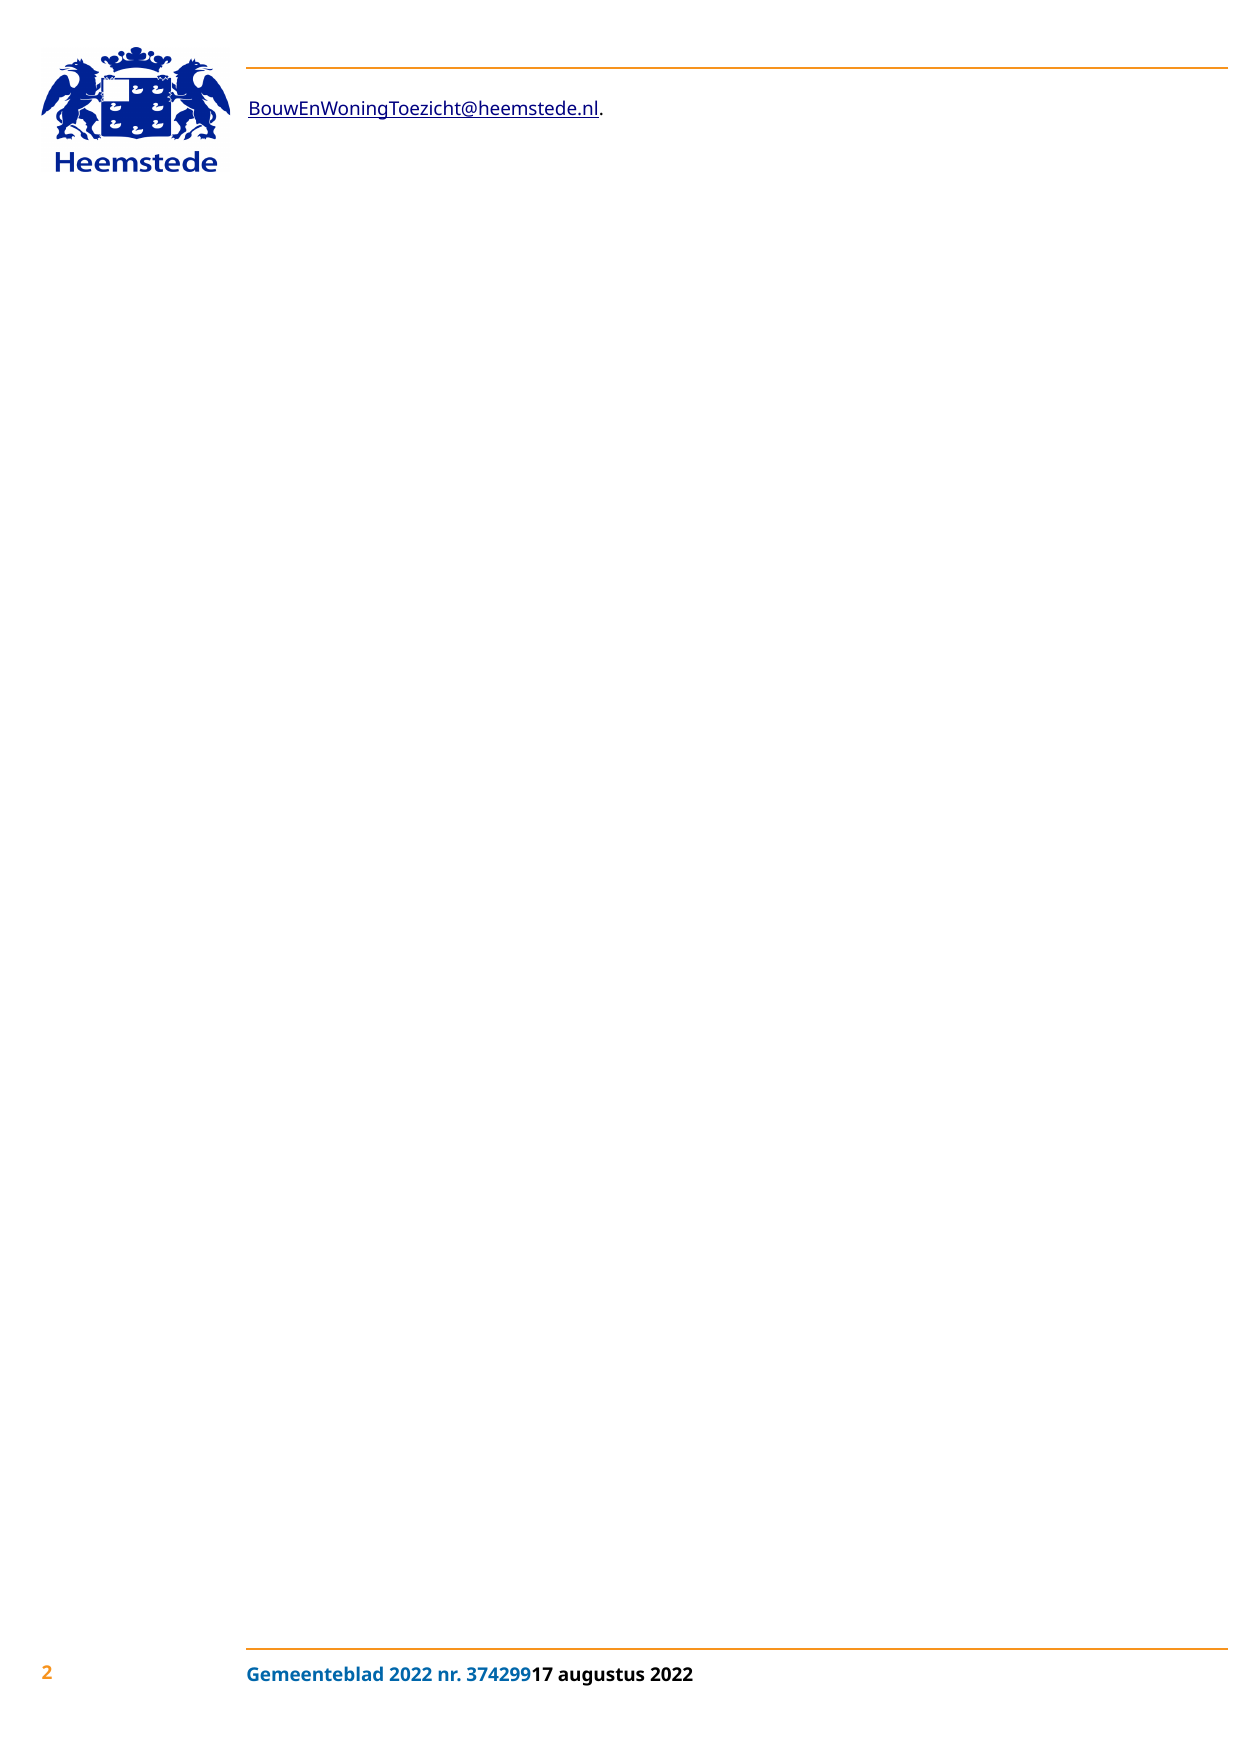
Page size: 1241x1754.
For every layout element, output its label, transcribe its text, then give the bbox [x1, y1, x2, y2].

text BouwEnWoningToezicht@heemstede.nl. [248, 95, 1152, 121]
picture [41, 47, 231, 172]
